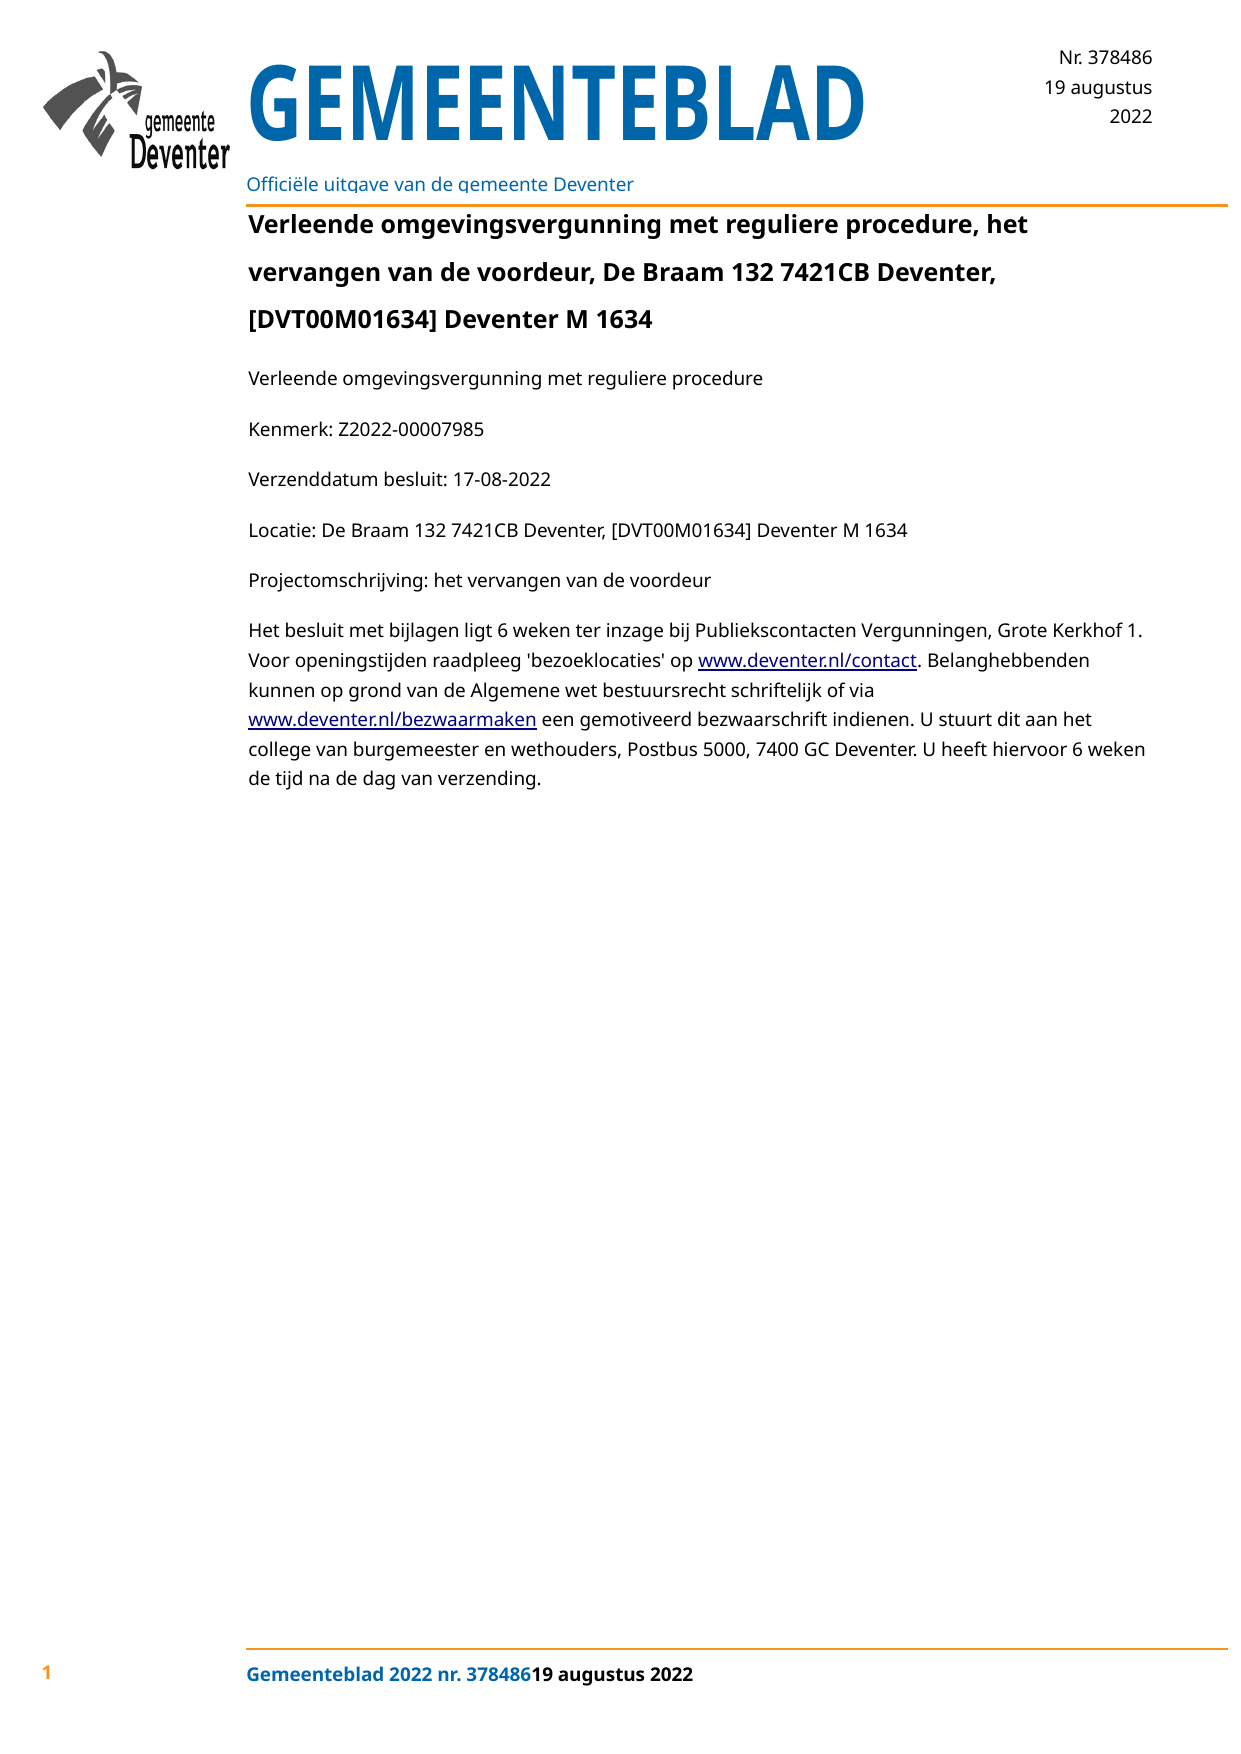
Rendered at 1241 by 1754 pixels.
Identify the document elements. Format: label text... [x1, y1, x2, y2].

text Projectomschrijving: het vervangen van de voordeur [248, 567, 1152, 593]
picture [41, 47, 231, 172]
text Verzenddatum besluit: 17-08-2022 [248, 466, 1152, 492]
text Het besluit met bijlagen ligt 6 weken ter inzage bij Publiekscontacten Vergunningen, Grote Kerkhof 1. Voor openingstijden raadpleeg 'bezoeklocaties' op www.deventer.nl/contact. Belanghebbenden kunnen op grond van de Algemene wet bestuursrecht schriftelijk of via www.deventer.nl/bezwaarmaken een gemotiveerd bezwaarschrift indienen. U stuurt dit aan het college van burgemeester en wethouders, Postbus 5000, 7400 GC Deventer. U heeft hiervoor 6 weken de tijd na de dag van verzending. [248, 618, 1152, 791]
text Verleende omgevingsvergunning met reguliere procedure [248, 366, 1152, 391]
text Kenmerk: Z2022-00007985 [248, 416, 1152, 442]
text Verleende omgevingsvergunning met reguliere procedure, het vervangen van de voordeur, De Braam 132 7421CB Deventer, [DVT00M01634] Deventer M 1634 [248, 207, 1152, 336]
text Locatie: De Braam 132 7421CB Deventer, [DVT00M01634] Deventer M 1634 [248, 517, 1152, 542]
